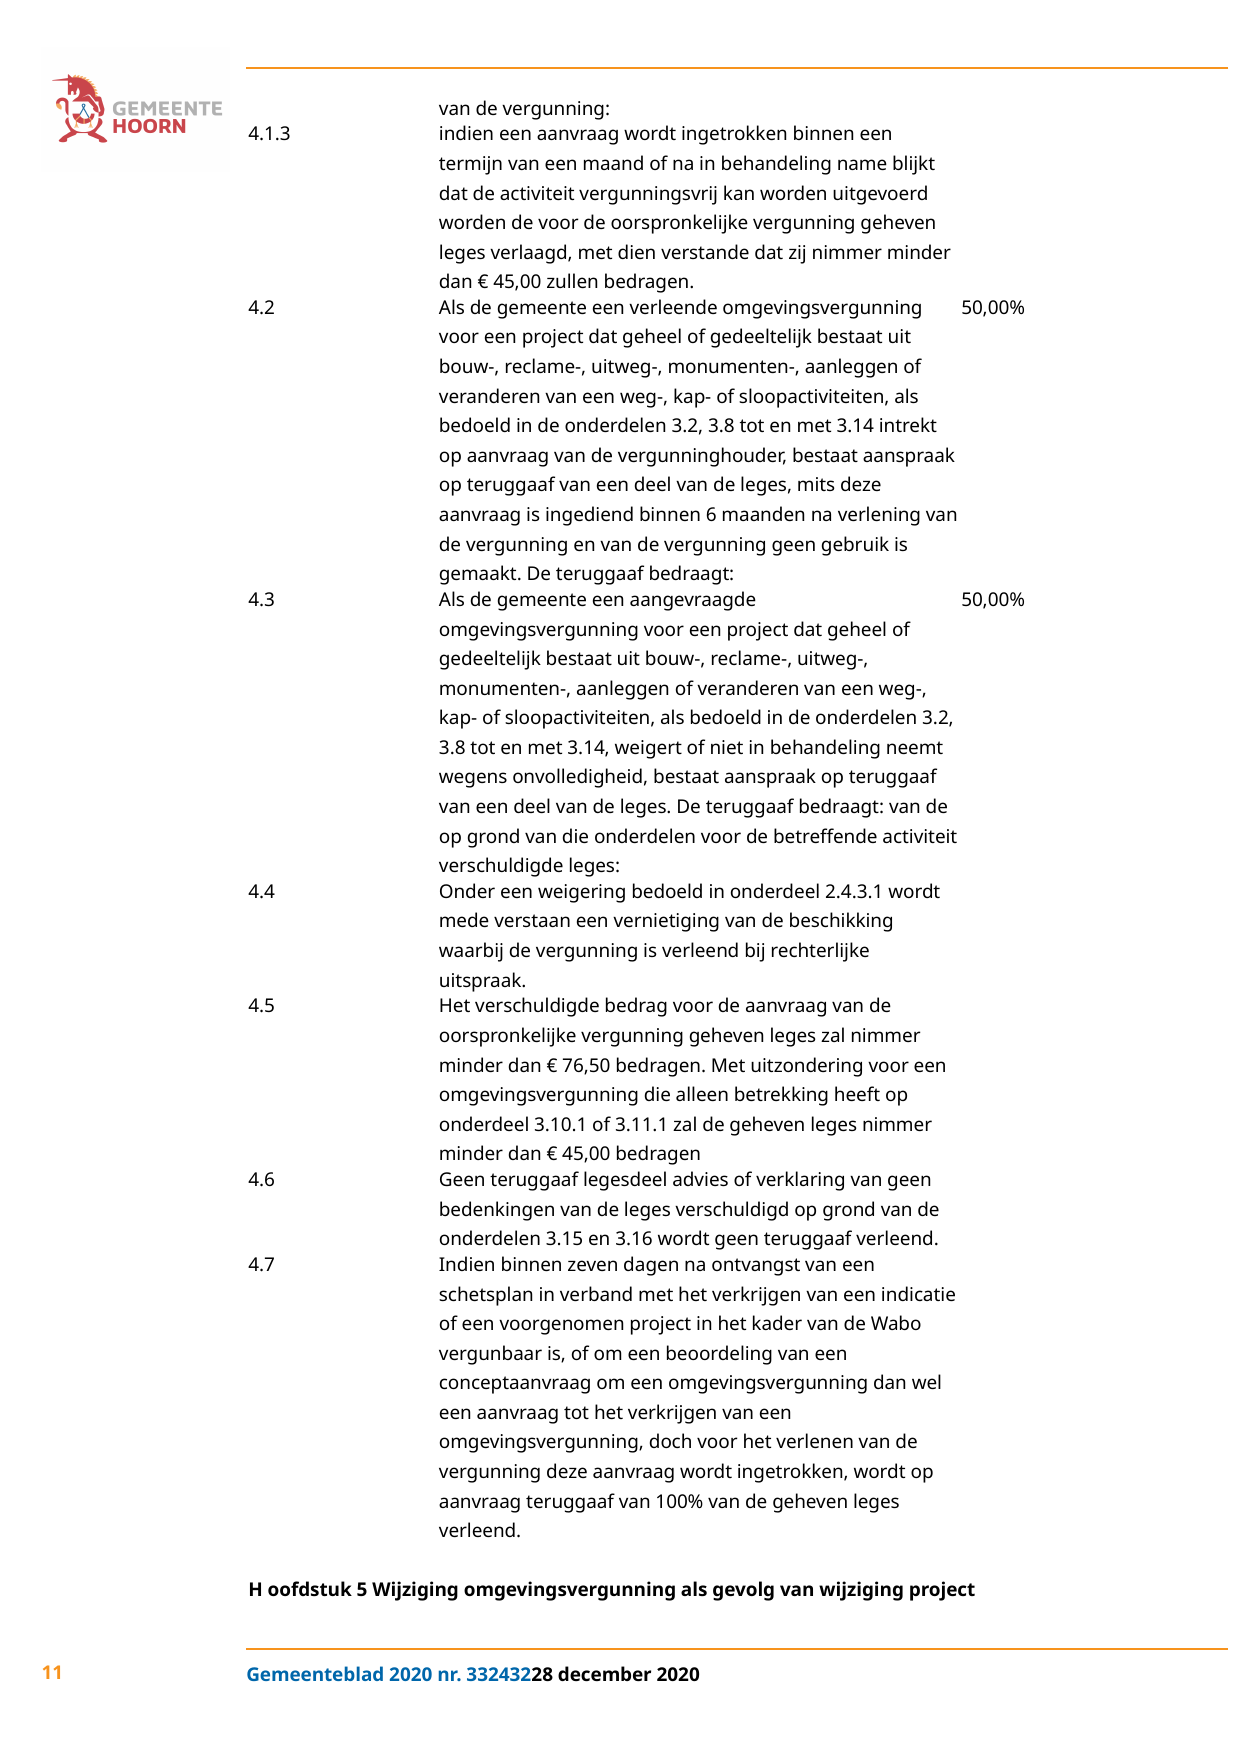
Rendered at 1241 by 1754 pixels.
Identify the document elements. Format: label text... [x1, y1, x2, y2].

table_cell Indien binnen zeven dagen na ontvangst van een schetsplan in verband met het verkrijgen van een indicatie of een voorgenomen project in het kader van de Wabo vergunbaar is, of om een beoordeling van een conceptaanvraag om een omgevingsvergunning dan wel een aanvraag tot het verkrijgen van een omgevingsvergunning, doch voor het verlenen van de vergunning deze aanvraag wordt ingetrokken, wordt op aanvraag teruggaaf van 100% van de geheven leges verleend. [439, 1251, 961, 1543]
table_cell [961, 95, 1152, 121]
table_cell indien een aanvraag wordt ingetrokken binnen een termijn van een maand of na in behandeling name blijkt dat de activiteit vergunningsvrij kan worden uitgevoerd worden de voor de oorspronkelijke vergunning geheven leges verlaagd, met dien verstande dat zij nimmer minder dan € 45,00 zullen bedragen. [439, 121, 961, 294]
picture [41, 47, 231, 172]
table_cell 4.7 [248, 1251, 439, 1543]
table_cell 4.2 [248, 294, 439, 586]
table_cell Geen teruggaaf legesdeel advies of verklaring van geen bedenkingen van de leges verschuldigd op grond van de onderdelen 3.15 en 3.16 wordt geen teruggaaf verleend. [439, 1166, 961, 1251]
table_cell 50,00% [961, 586, 1152, 878]
table_cell 4.3 [248, 586, 439, 878]
table_cell 4.5 [248, 993, 439, 1166]
table_cell 4.6 [248, 1166, 439, 1251]
text H oofdstuk 5 Wijziging omgevingsvergunning als gevolg van wijziging project [248, 1576, 1152, 1602]
table_cell 4.4 [248, 878, 439, 993]
table_cell Onder een weigering bedoeld in onderdeel 2.4.3.1 wordt mede verstaan een vernietiging van de beschikking waarbij de vergunning is verleend bij rechterlijke uitspraak. [439, 878, 961, 993]
table_cell [961, 121, 1152, 294]
table_cell [961, 878, 1152, 993]
table_cell [248, 95, 439, 121]
table_cell 50,00% [961, 294, 1152, 586]
table_cell [961, 993, 1152, 1166]
table_cell Als de gemeente een verleende omgevingsvergunning voor een project dat geheel of gedeeltelijk bestaat uit bouw-, reclame-, uitweg-, monumenten-, aanleggen of veranderen van een weg-, kap- of sloopactiviteiten, als bedoeld in de onderdelen 3.2, 3.8 tot en met 3.14 intrekt op aanvraag van de vergunninghouder, bestaat aanspraak op teruggaaf van een deel van de leges, mits deze aanvraag is ingediend binnen 6 maanden na verlening van de vergunning en van de vergunning geen gebruik is gemaakt. De teruggaaf bedraagt: [439, 294, 961, 586]
table_cell Het verschuldigde bedrag voor de aanvraag van de oorspronkelijke vergunning geheven leges zal nimmer minder dan € 76,50 bedragen. Met uitzondering voor een omgevingsvergunning die alleen betrekking heeft op onderdeel 3.10.1 of 3.11.1 zal de geheven leges nimmer minder dan € 45,00 bedragen [439, 993, 961, 1166]
table_cell 4.1.3 [248, 121, 439, 294]
table_cell van de vergunning: [439, 95, 961, 121]
table_cell Als de gemeente een aangevraagde omgevingsvergunning voor een project dat geheel of gedeeltelijk bestaat uit bouw-, reclame-, uitweg-, monumenten-, aanleggen of veranderen van een weg-, kap- of sloopactiviteiten, als bedoeld in de onderdelen 3.2, 3.8 tot en met 3.14, weigert of niet in behandeling neemt wegens onvolledigheid, bestaat aanspraak op teruggaaf van een deel van de leges. De teruggaaf bedraagt: van de op grond van die onderdelen voor de betreffende activiteit verschuldigde leges: [439, 586, 961, 878]
table_cell [961, 1166, 1152, 1251]
table_cell [961, 1251, 1152, 1543]
